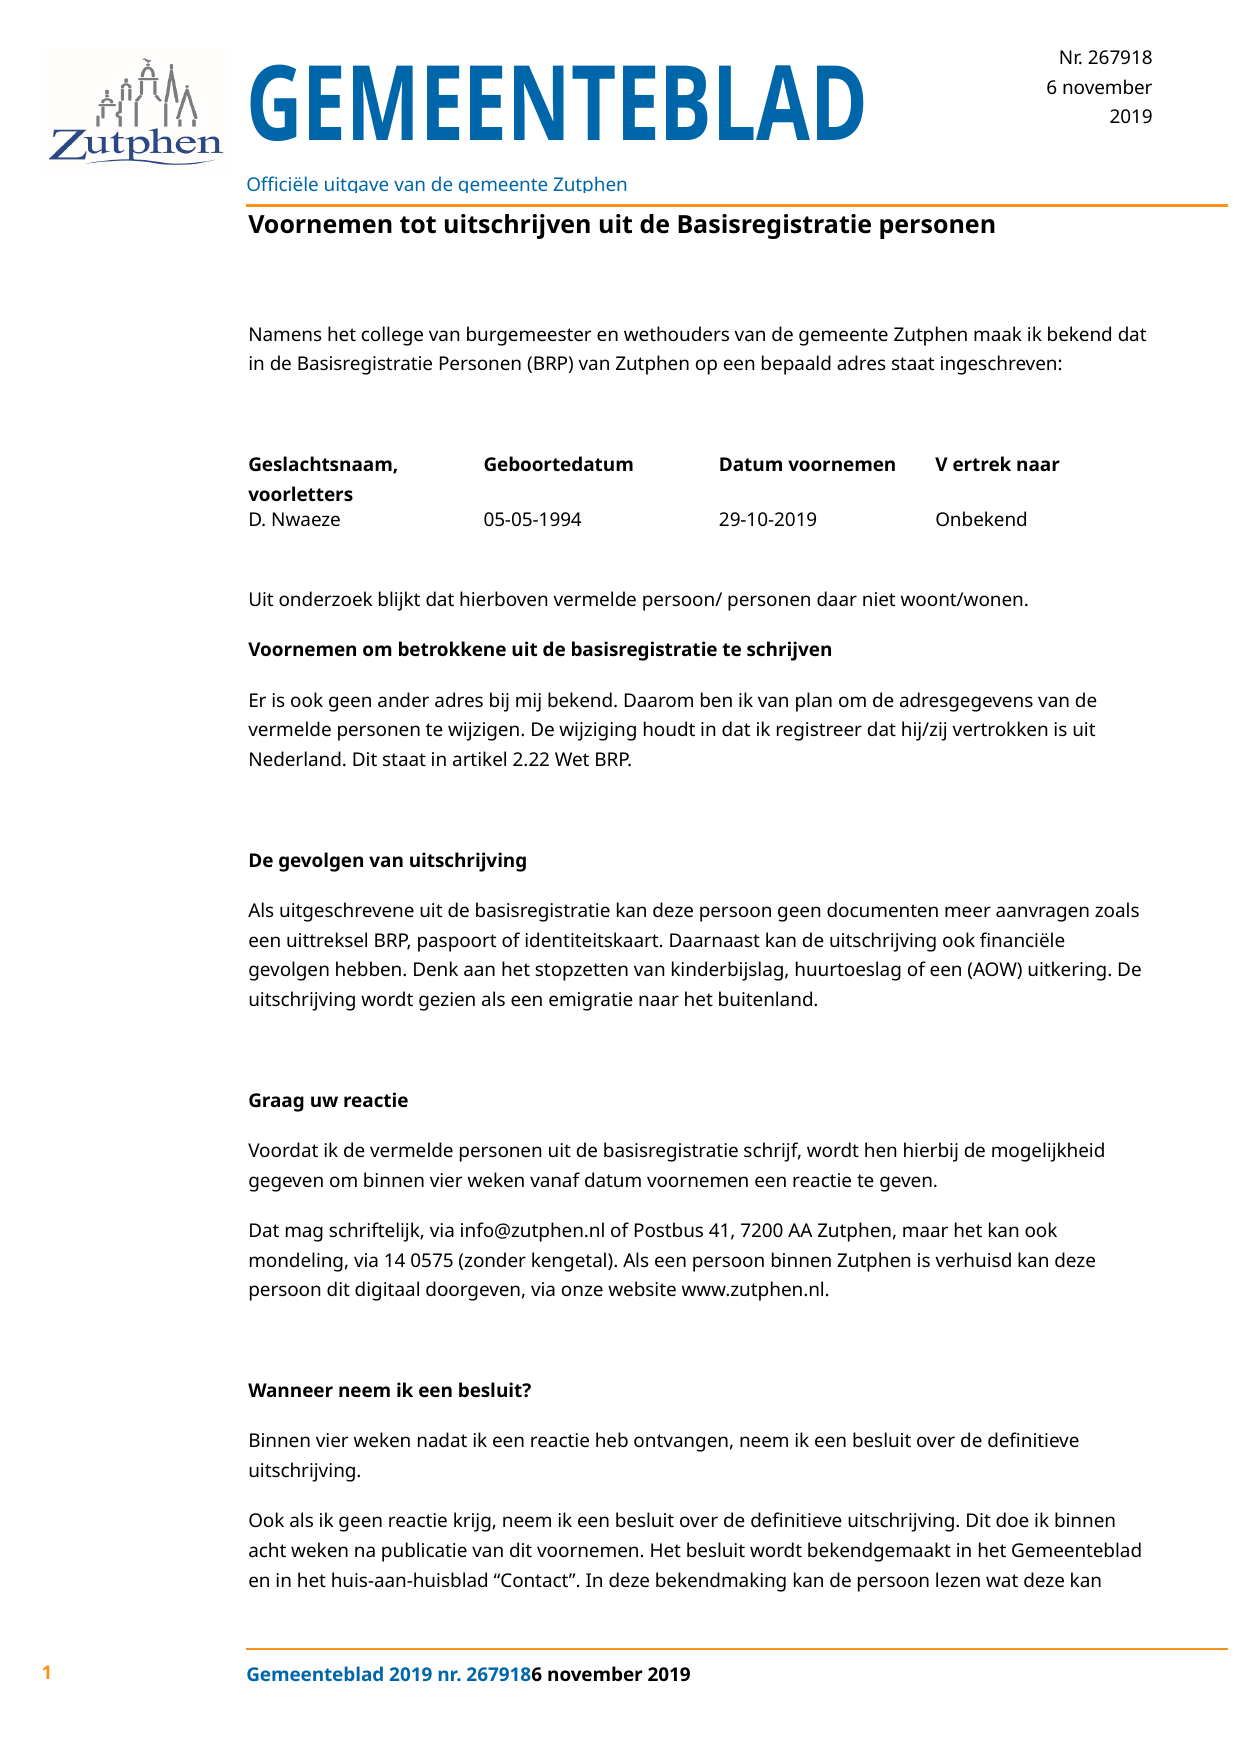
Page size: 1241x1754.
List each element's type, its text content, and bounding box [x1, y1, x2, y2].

table_cell 05-05-1994 [483, 507, 719, 532]
text Voordat ik de vermelde personen uit de basisregistratie schrijf, wordt hen hierbij de mogelijkheid gegeven om binnen vier weken vanaf datum voornemen een reactie te geven. [248, 1137, 1152, 1192]
text Uit onderzoek blijkt dat hierboven vermelde persoon/ personen daar niet woont/wonen. [248, 586, 1152, 612]
text Dat mag schriftelijk, via info@zutphen.nl of Postbus 41, 7200 AA Zutphen, maar het kan ook mondeling, via 14 0575 (zonder kengetal). Als een persoon binnen Zutphen is verhuisd kan deze persoon dit digitaal doorgeven, via onze website www.zutphen.nl. [248, 1217, 1152, 1302]
text Voornemen om betrokkene uit de basisregistratie te schrijven [248, 636, 1152, 662]
picture [41, 47, 231, 172]
table_cell D. Nwaeze [248, 507, 483, 532]
text Binnen vier weken nadat ik een reactie heb ontvangen, neem ik een besluit over de definitieve uitschrijving. [248, 1428, 1152, 1483]
text Graag uw reactie [248, 1087, 1152, 1112]
table_header V ertrek naar [935, 451, 1152, 507]
text Ook als ik geen reactie krijg, neem ik een besluit over de definitieve uitschrijving. Dit doe ik binnen acht weken na publicatie van dit voornemen. Het besluit wordt bekendgemaakt in het Gemeenteblad en in het huis-aan-huisblad “Contact”. In deze bekendmaking kan de persoon lezen wat deze kan [248, 1508, 1152, 1592]
text Namens het college van burgemeester en wethouders van de gemeente Zutphen maak ik bekend dat in de Basisregistratie Personen (BRP) van Zutphen op een bepaald adres staat ingeschreven: [248, 321, 1152, 376]
table_header Geslachtsnaam, voorletters [248, 451, 483, 507]
text Wanneer neem ik een besluit? [248, 1377, 1152, 1403]
table_header Geboortedatum [483, 451, 719, 507]
table_header Datum voornemen [719, 451, 935, 507]
text De gevolgen van uitschrijving [248, 847, 1152, 872]
table_cell 29-10-2019 [719, 507, 935, 532]
table_cell Onbekend [935, 507, 1152, 532]
text Er is ook geen ander adres bij mij bekend. Daarom ben ik van plan om de adresgegevens van de vermelde personen te wijzigen. De wijziging houdt in dat ik registreer dat hij/zij vertrokken is uit Nederland. Dit staat in artikel 2.22 Wet BRP. [248, 687, 1152, 772]
text Voornemen tot uitschrijven uit de Basisregistratie personen [248, 207, 1152, 241]
text Als uitgeschrevene uit de basisregistratie kan deze persoon geen documenten meer aanvragen zoals een uittreksel BRP, paspoort of identiteitskaart. Daarnaast kan de uitschrijving ook financiële gevolgen hebben. Denk aan het stopzetten van kinderbijslag, huurtoeslag of een (AOW) uitkering. De uitschrijving wordt gezien als een emigratie naar het buitenland. [248, 897, 1152, 1012]
